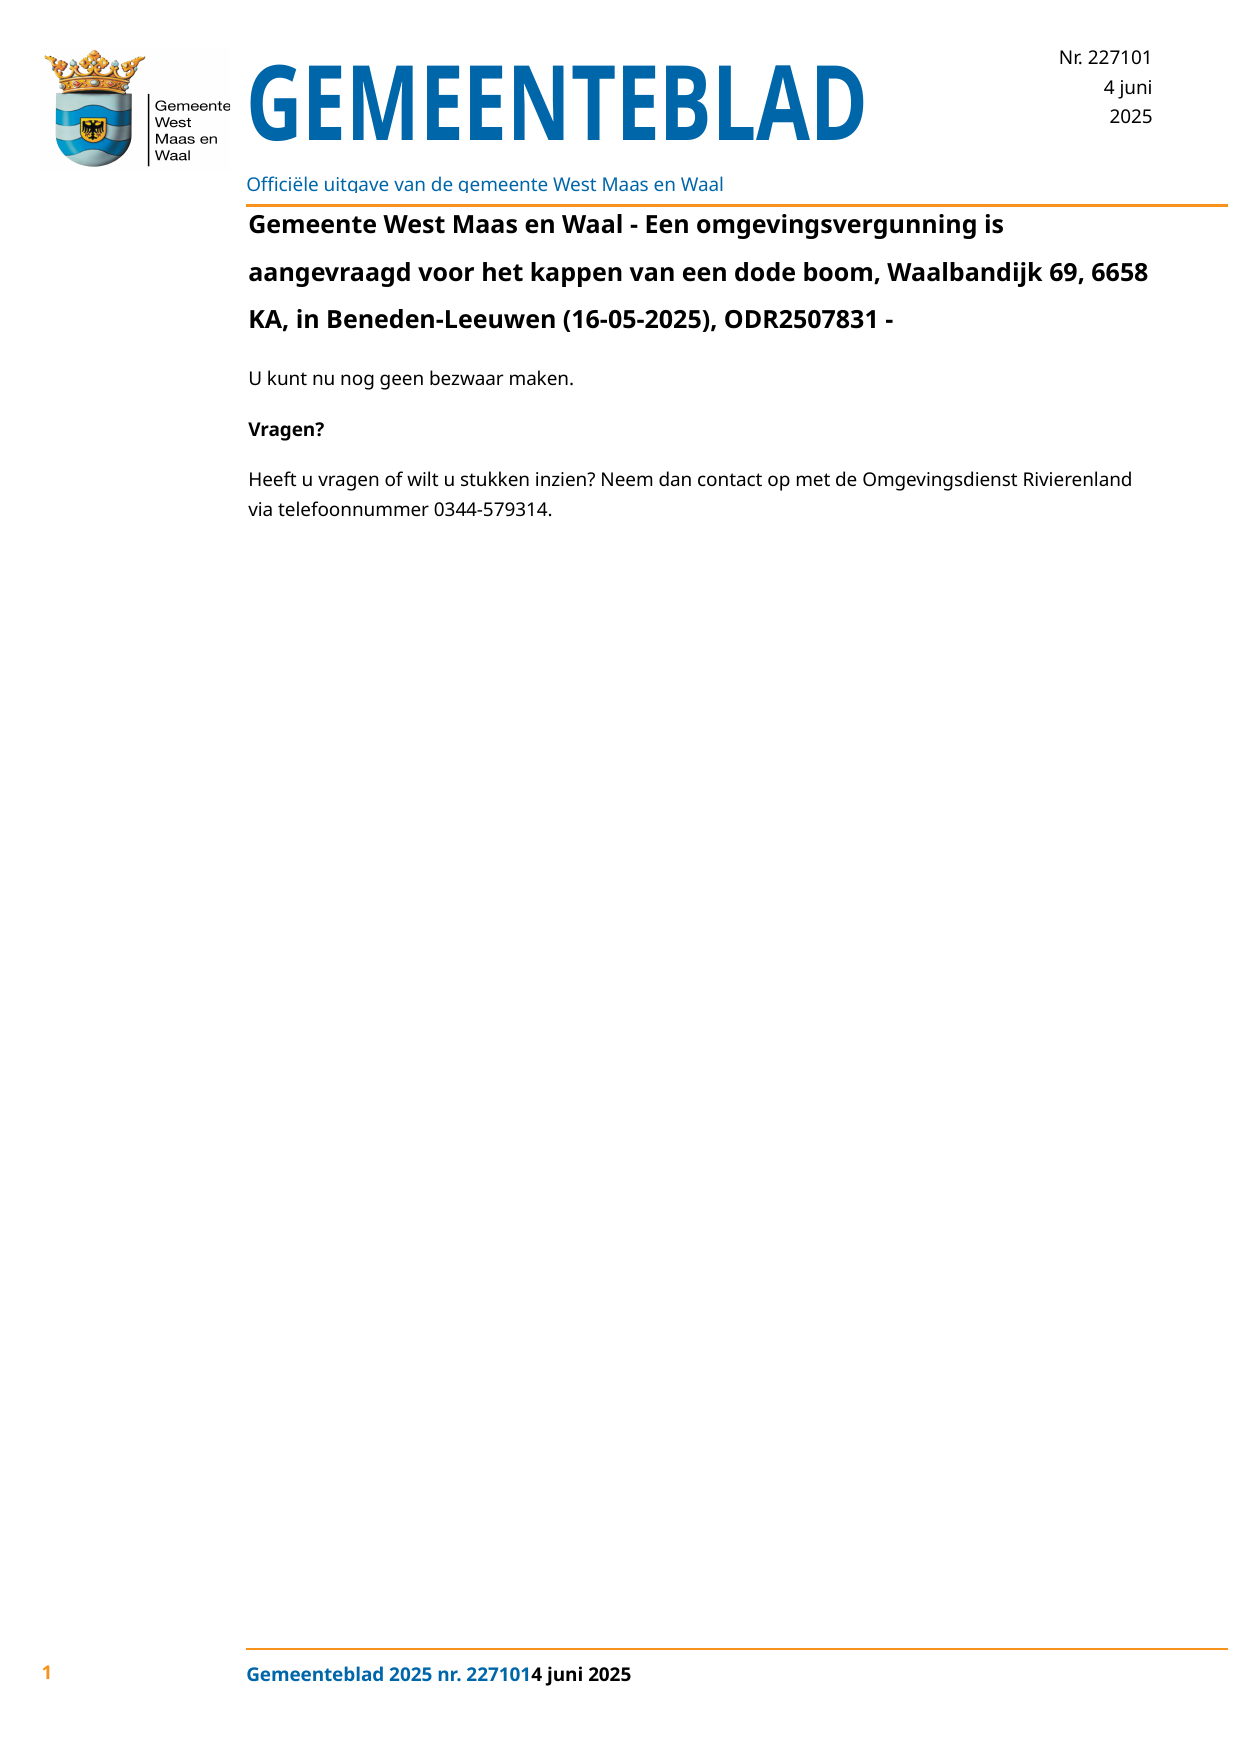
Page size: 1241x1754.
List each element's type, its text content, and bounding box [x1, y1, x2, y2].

text Heeft u vragen of wilt u stukken inzien? Neem dan contact op met de Omgevingsdienst Rivierenland via telefoonnummer 0344-579314. [248, 466, 1152, 522]
text Vragen? [248, 416, 1152, 442]
picture [41, 47, 231, 172]
text Gemeente West Maas en Waal - Een omgevingsvergunning is aangevraagd voor het kappen van een dode boom, Waalbandijk 69, 6658 KA, in Beneden-Leeuwen (16-05-2025), ODR2507831 - [248, 207, 1152, 336]
text U kunt nu nog geen bezwaar maken. [248, 366, 1152, 391]
